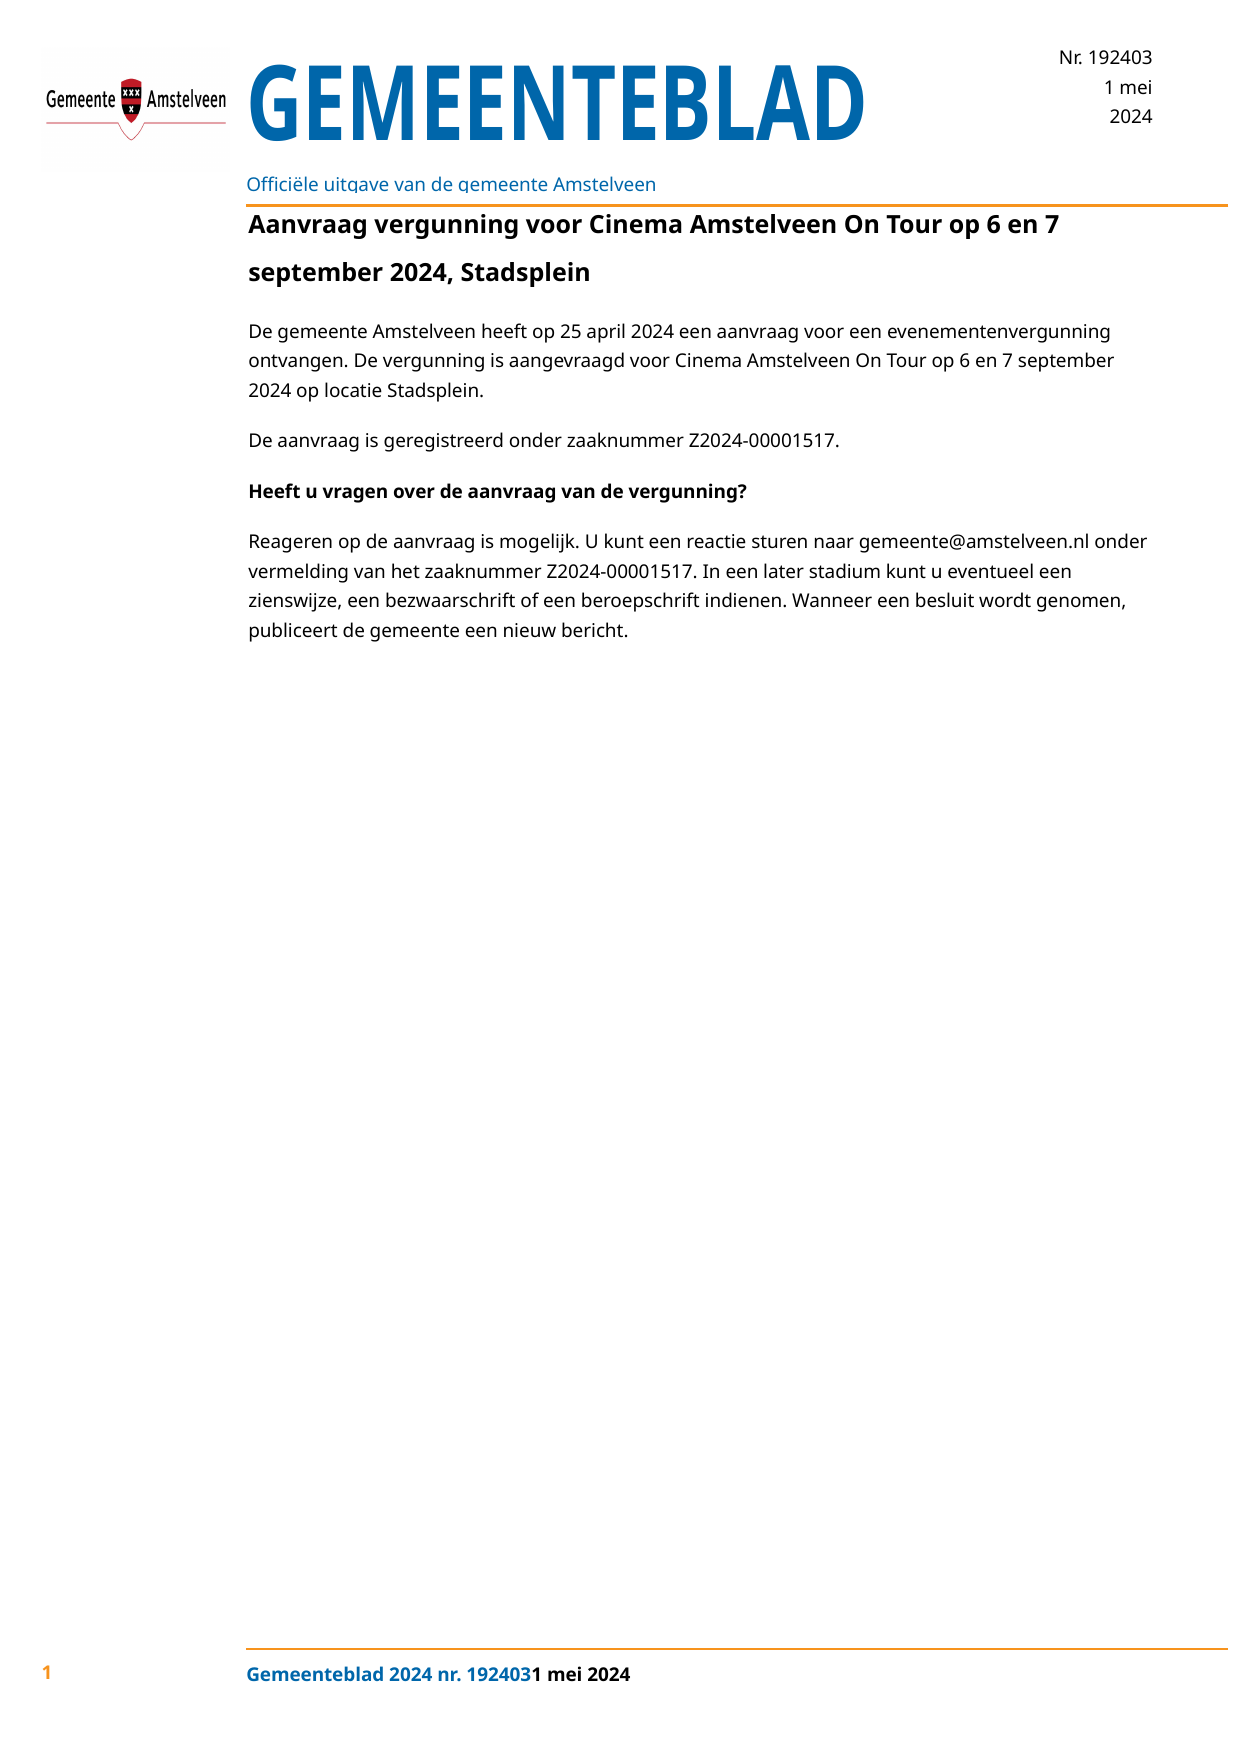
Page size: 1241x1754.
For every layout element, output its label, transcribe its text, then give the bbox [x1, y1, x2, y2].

picture [41, 47, 231, 172]
text Reageren op de aanvraag is mogelijk. U kunt een reactie sturen naar gemeente@amstelveen.nl onder vermelding van het zaaknummer Z2024-00001517. In een later stadium kunt u eventueel een zienswijze, een bezwaarschrift of een beroepschrift indienen. Wanneer een besluit wordt genomen, publiceert de gemeente een nieuw bericht. [248, 528, 1152, 643]
text Heeft u vragen over de aanvraag van de vergunning? [248, 478, 1152, 504]
text De aanvraag is geregistreerd onder zaaknummer Z2024-00001517. [248, 427, 1152, 453]
text Aanvraag vergunning voor Cinema Amstelveen On Tour op 6 en 7 september 2024, Stadsplein [248, 207, 1152, 288]
text De gemeente Amstelveen heeft op 25 april 2024 een aanvraag voor een evenementenvergunning ontvangen. De vergunning is aangevraagd voor Cinema Amstelveen On Tour op 6 en 7 september 2024 op locatie Stadsplein. [248, 318, 1152, 403]
